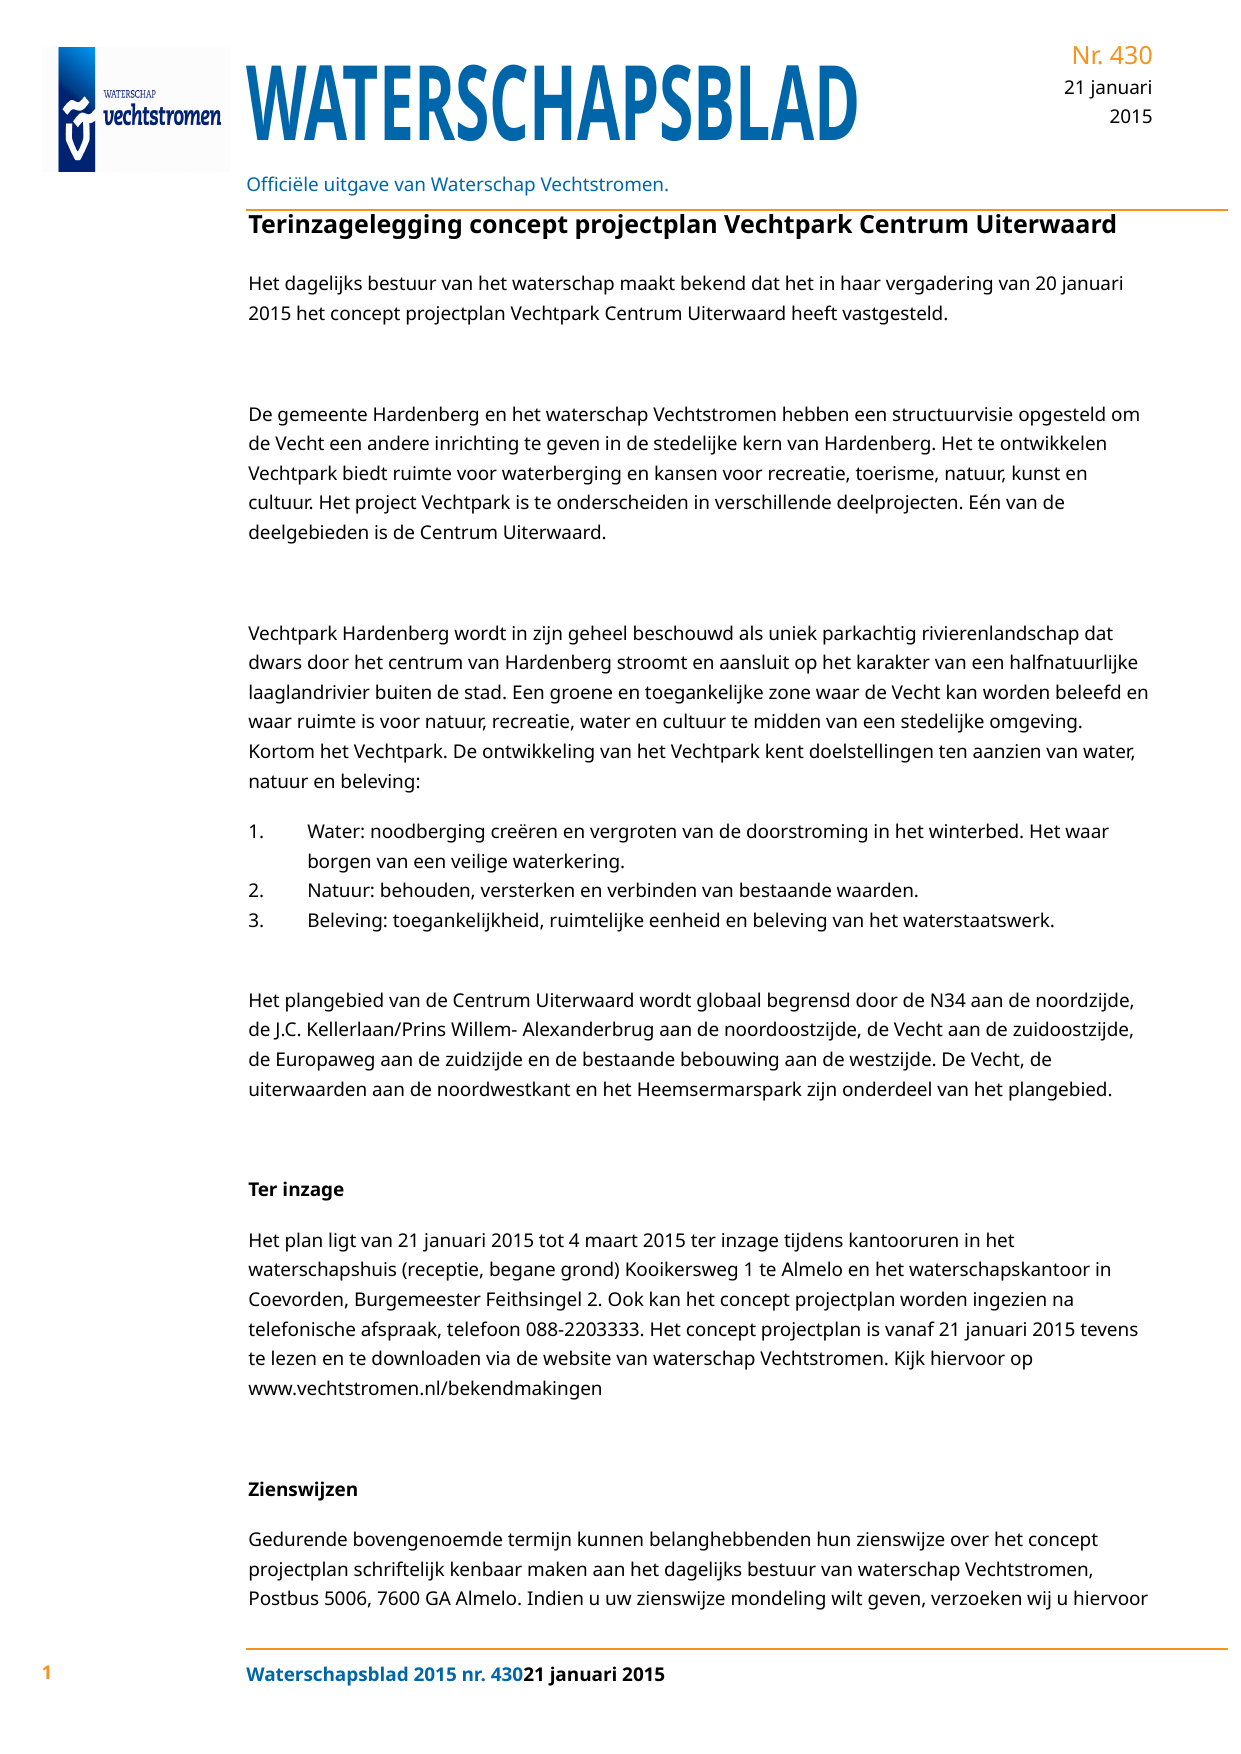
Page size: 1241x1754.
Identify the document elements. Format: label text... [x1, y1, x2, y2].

text De gemeente Hardenberg en het waterschap Vechtstromen hebben een structuurvisie opgesteld om de Vecht een andere inrichting te geven in de stedelijke kern van Hardenberg. Het te ontwikkelen Vechtpark biedt ruimte voor waterberging en kansen voor recreatie, toerisme, natuur, kunst en cultuur. Het project Vechtpark is te onderscheiden in verschillende deelprojecten. Eén van de deelgebieden is de Centrum Uiterwaard. [248, 401, 1152, 545]
text Het plangebied van de Centrum Uiterwaard wordt globaal begrensd door de N34 aan de noordzijde, de J.C. Kellerlaan/Prins Willem- Alexanderbrug aan de noordoostzijde, de Vecht aan de zuidoostzijde, de Europaweg aan de zuidzijde en de bestaande bebouwing aan de westzijde. De Vecht, de uiterwaarden aan de noordwestkant en het Heemsermarspark zijn onderdeel van het plangebied. [248, 987, 1152, 1101]
text Vechtpark Hardenberg wordt in zijn geheel beschouwd als uniek parkachtig rivierenlandschap dat dwars door het centrum van Hardenberg stroomt en aansluit op het karakter van een halfnatuurlijke laaglandrivier buiten de stad. Een groene en toegankelijke zone waar de Vecht kan worden beleefd en waar ruimte is voor natuur, recreatie, water en cultuur te midden van een stedelijke omgeving. Kortom het Vechtpark. De ontwikkeling van het Vechtpark kent doelstellingen ten aanzien van water, natuur en beleving: [248, 620, 1152, 793]
text Terinzagelegging concept projectplan Vechtpark Centrum Uiterwaard [248, 211, 1152, 241]
picture [41, 47, 231, 172]
list Beleving: toegankelijkheid, ruimtelijke eenheid en beleving van het waterstaatswerk. [248, 907, 1152, 933]
text Ter inzage [248, 1177, 1152, 1202]
text Gedurende bovengenoemde termijn kunnen belanghebbenden hun zienswijze over het concept projectplan schriftelijk kenbaar maken aan het dagelijks bestuur van waterschap Vechtstromen, Postbus 5006, 7600 GA Almelo. Indien u uw zienswijze mondeling wilt geven, verzoeken wij u hiervoor [248, 1526, 1152, 1611]
text Het dagelijks bestuur van het waterschap maakt bekend dat het in haar vergadering van 20 januari 2015 het concept projectplan Vechtpark Centrum Uiterwaard heeft vastgesteld. [248, 270, 1152, 326]
text Zienswijzen [248, 1476, 1152, 1501]
list Natuur: behouden, versterken en verbinden van bestaande waarden. [248, 877, 1152, 903]
list Water: noodberging creëren en vergroten van de doorstroming in het winterbed. Het waar borgen van een veilige waterkering. [248, 818, 1152, 873]
text Het plan ligt van 21 januari 2015 tot 4 maart 2015 ter inzage tijdens kantooruren in het waterschapshuis (receptie, begane grond) Kooikersweg 1 te Almelo en het waterschapskantoor in Coevorden, Burgemeester Feithsingel 2. Ook kan het concept projectplan worden ingezien na telefonische afspraak, telefoon 088-2203333. Het concept projectplan is vanaf 21 januari 2015 tevens te lezen en te downloaden via de website van waterschap Vechtstromen. Kijk hiervoor op www.vechtstromen.nl/bekendmakingen [248, 1227, 1152, 1401]
